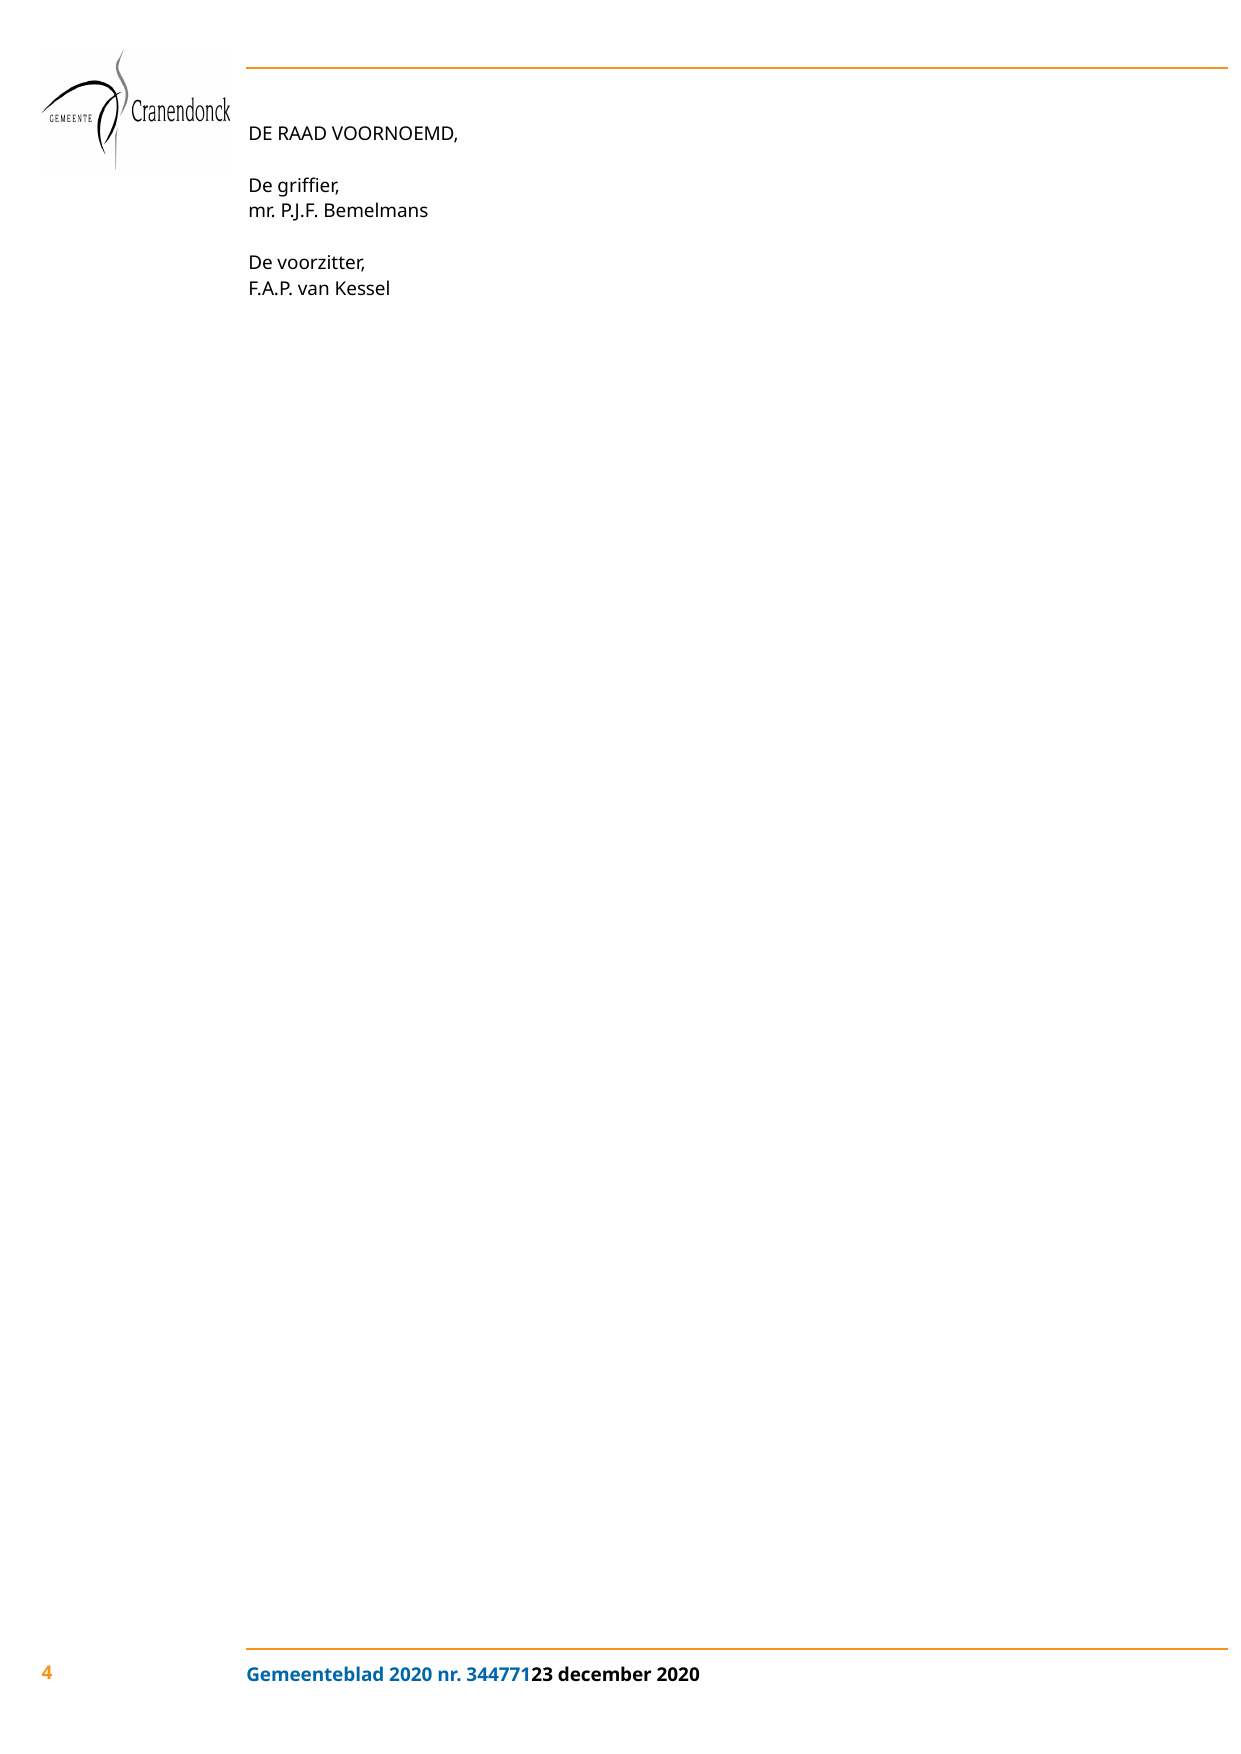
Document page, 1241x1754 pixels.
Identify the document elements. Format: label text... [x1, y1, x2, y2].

text De voorzitter, [248, 249, 1152, 275]
text De griffier, [248, 172, 1152, 198]
text F.A.P. van Kessel [248, 275, 1152, 301]
picture [41, 47, 231, 172]
text mr. P.J.F. Bemelmans [248, 198, 1152, 223]
text DE RAAD VOORNOEMD, [248, 121, 1152, 146]
